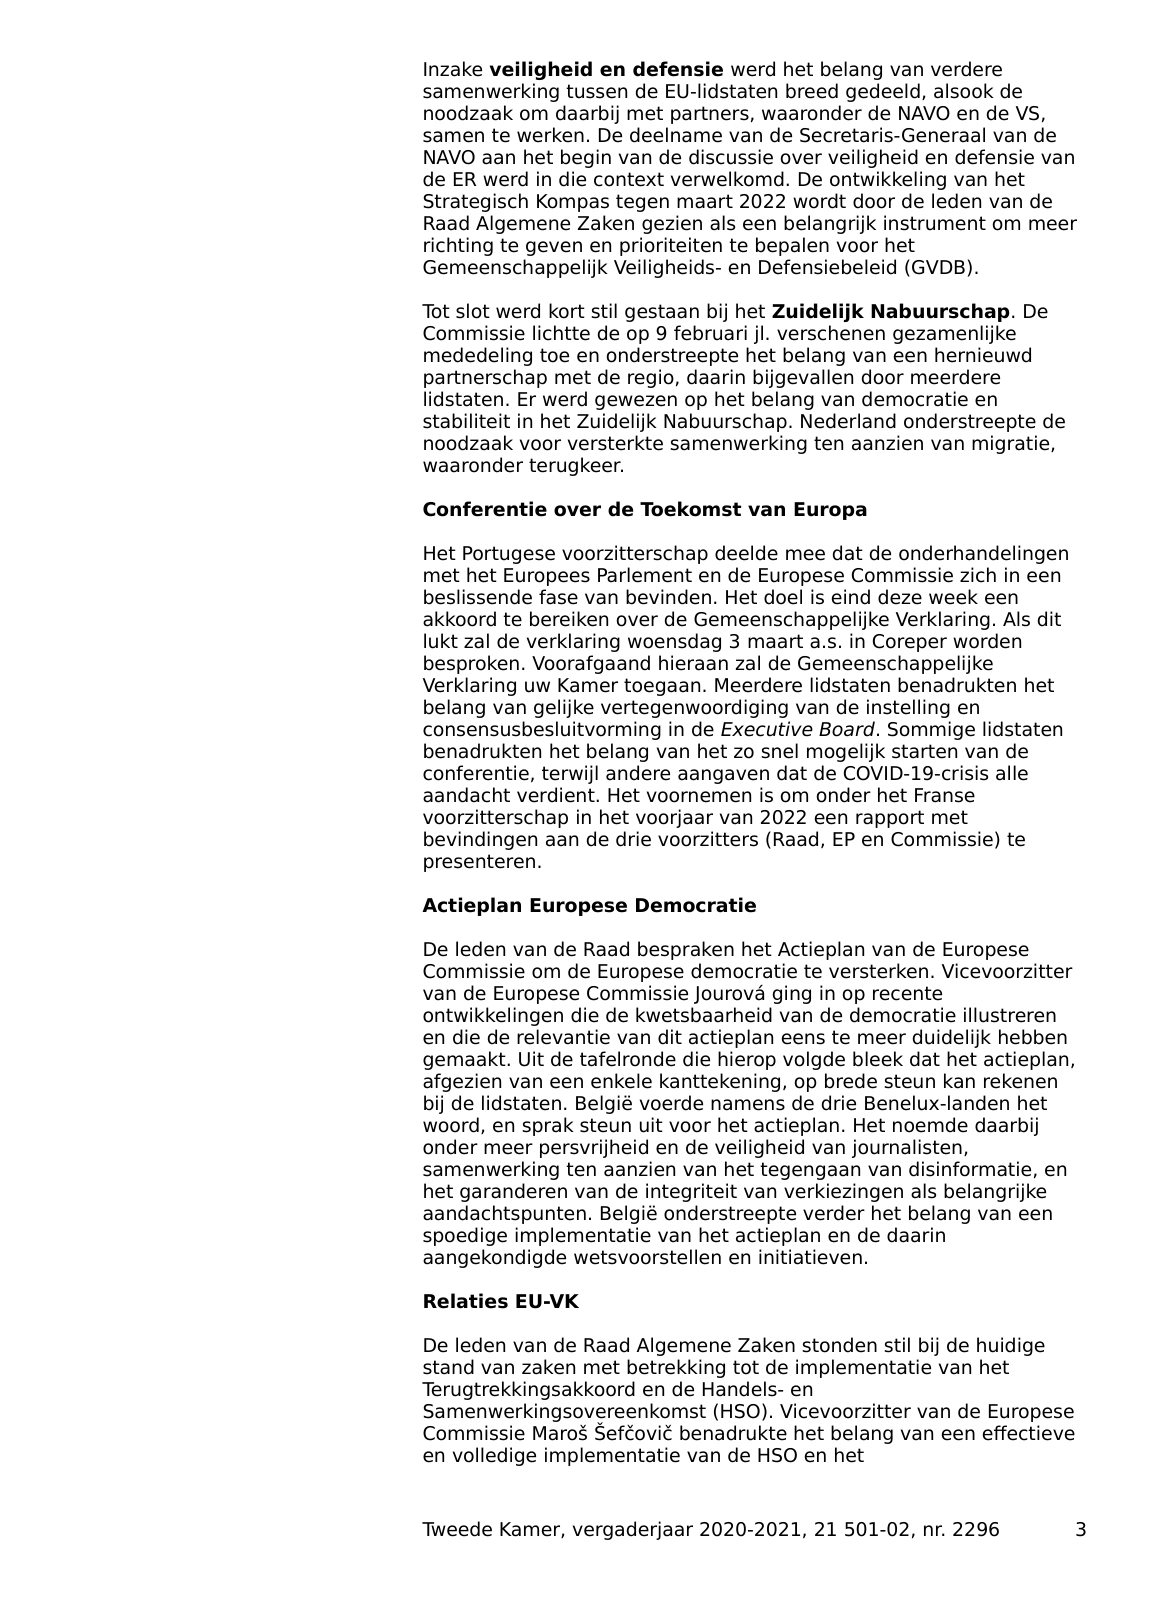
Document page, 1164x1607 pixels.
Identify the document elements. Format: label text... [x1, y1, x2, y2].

text Het Portugese voorzitterschap deelde mee dat de onderhandelingen met het Europees Parlement en de Europese Commissie zich in een beslissende fase van bevinden. Het doel is eind deze week een akkoord te bereiken over de Gemeenschappelijke Verklaring. Als dit lukt zal de verklaring woensdag 3 maart a.s. in Coreper worden besproken. Voorafgaand hieraan zal de Gemeenschappelijke Verklaring uw Kamer toegaan. Meerdere lidstaten benadrukten het belang van gelijke vertegenwoordiging van de instelling en consensusbesluitvorming in de Executive Board. Sommige lidstaten benadrukten het belang van het zo snel mogelijk starten van de conferentie, terwijl andere aangaven dat de COVID-19-crisis alle aandacht verdient. Het voornemen is om onder het Franse voorzitterschap in het voorjaar van 2022 een rapport met bevindingen aan de drie voorzitters (Raad, EP en Commissie) te presenteren. [422, 543, 1087, 873]
subtitle Conferentie over de Toekomst van Europa [422, 499, 1087, 521]
text De leden van de Raad Algemene Zaken stonden stil bij de huidige stand van zaken met betrekking tot de implementatie van het Terugtrekkingsakkoord en de Handels- en Samenwerkingsovereenkomst (HSO). Vicevoorzitter van de Europese Commissie Maroš Šefčovič benadrukte het belang van een effectieve en volledige implementatie van de HSO en het [422, 1335, 1087, 1467]
subtitle Actieplan Europese Democratie [422, 895, 1087, 917]
text Inzake veiligheid en defensie werd het belang van verdere samenwerking tussen de EU-lidstaten breed gedeeld, alsook de noodzaak om daarbij met partners, waaronder de NAVO en de VS, samen te werken. De deelname van de Secretaris-Generaal van de NAVO aan het begin van de discussie over veiligheid en defensie van de ER werd in die context verwelkomd. De ontwikkeling van het Strategisch Kompas tegen maart 2022 wordt door de leden van de Raad Algemene Zaken gezien als een belangrijk instrument om meer richting te geven en prioriteiten te bepalen voor het Gemeenschappelijk Veiligheids- en Defensiebeleid (GVDB). [422, 59, 1087, 279]
text Tot slot werd kort stil gestaan bij het Zuidelijk Nabuurschap. De Commissie lichtte de op 9 februari jl. verschenen gezamenlijke mededeling toe en onderstreepte het belang van een hernieuwd partnerschap met de regio, daarin bijgevallen door meerdere lidstaten. Er werd gewezen op het belang van democratie en stabiliteit in het Zuidelijk Nabuurschap. Nederland onderstreepte de noodzaak voor versterkte samenwerking ten aanzien van migratie, waaronder terugkeer. [422, 301, 1087, 477]
text De leden van de Raad bespraken het Actieplan van de Europese Commissie om de Europese democratie te versterken. Vicevoorzitter van de Europese Commissie Jourová ging in op recente ontwikkelingen die de kwetsbaarheid van de democratie illustreren en die de relevantie van dit actieplan eens te meer duidelijk hebben gemaakt. Uit de tafelronde die hierop volgde bleek dat het actieplan, afgezien van een enkele kanttekening, op brede steun kan rekenen bij de lidstaten. België voerde namens de drie Benelux-landen het woord, en sprak steun uit voor het actieplan. Het noemde daarbij onder meer persvrijheid en de veiligheid van journalisten, samenwerking ten aanzien van het tegengaan van disinformatie, en het garanderen van de integriteit van verkiezingen als belangrijke aandachtspunten. België onderstreepte verder het belang van een spoedige implementatie van het actieplan en de daarin aangekondigde wetsvoorstellen en initiatieven. [422, 939, 1087, 1269]
subtitle Relaties EU-VK [422, 1291, 1087, 1313]
